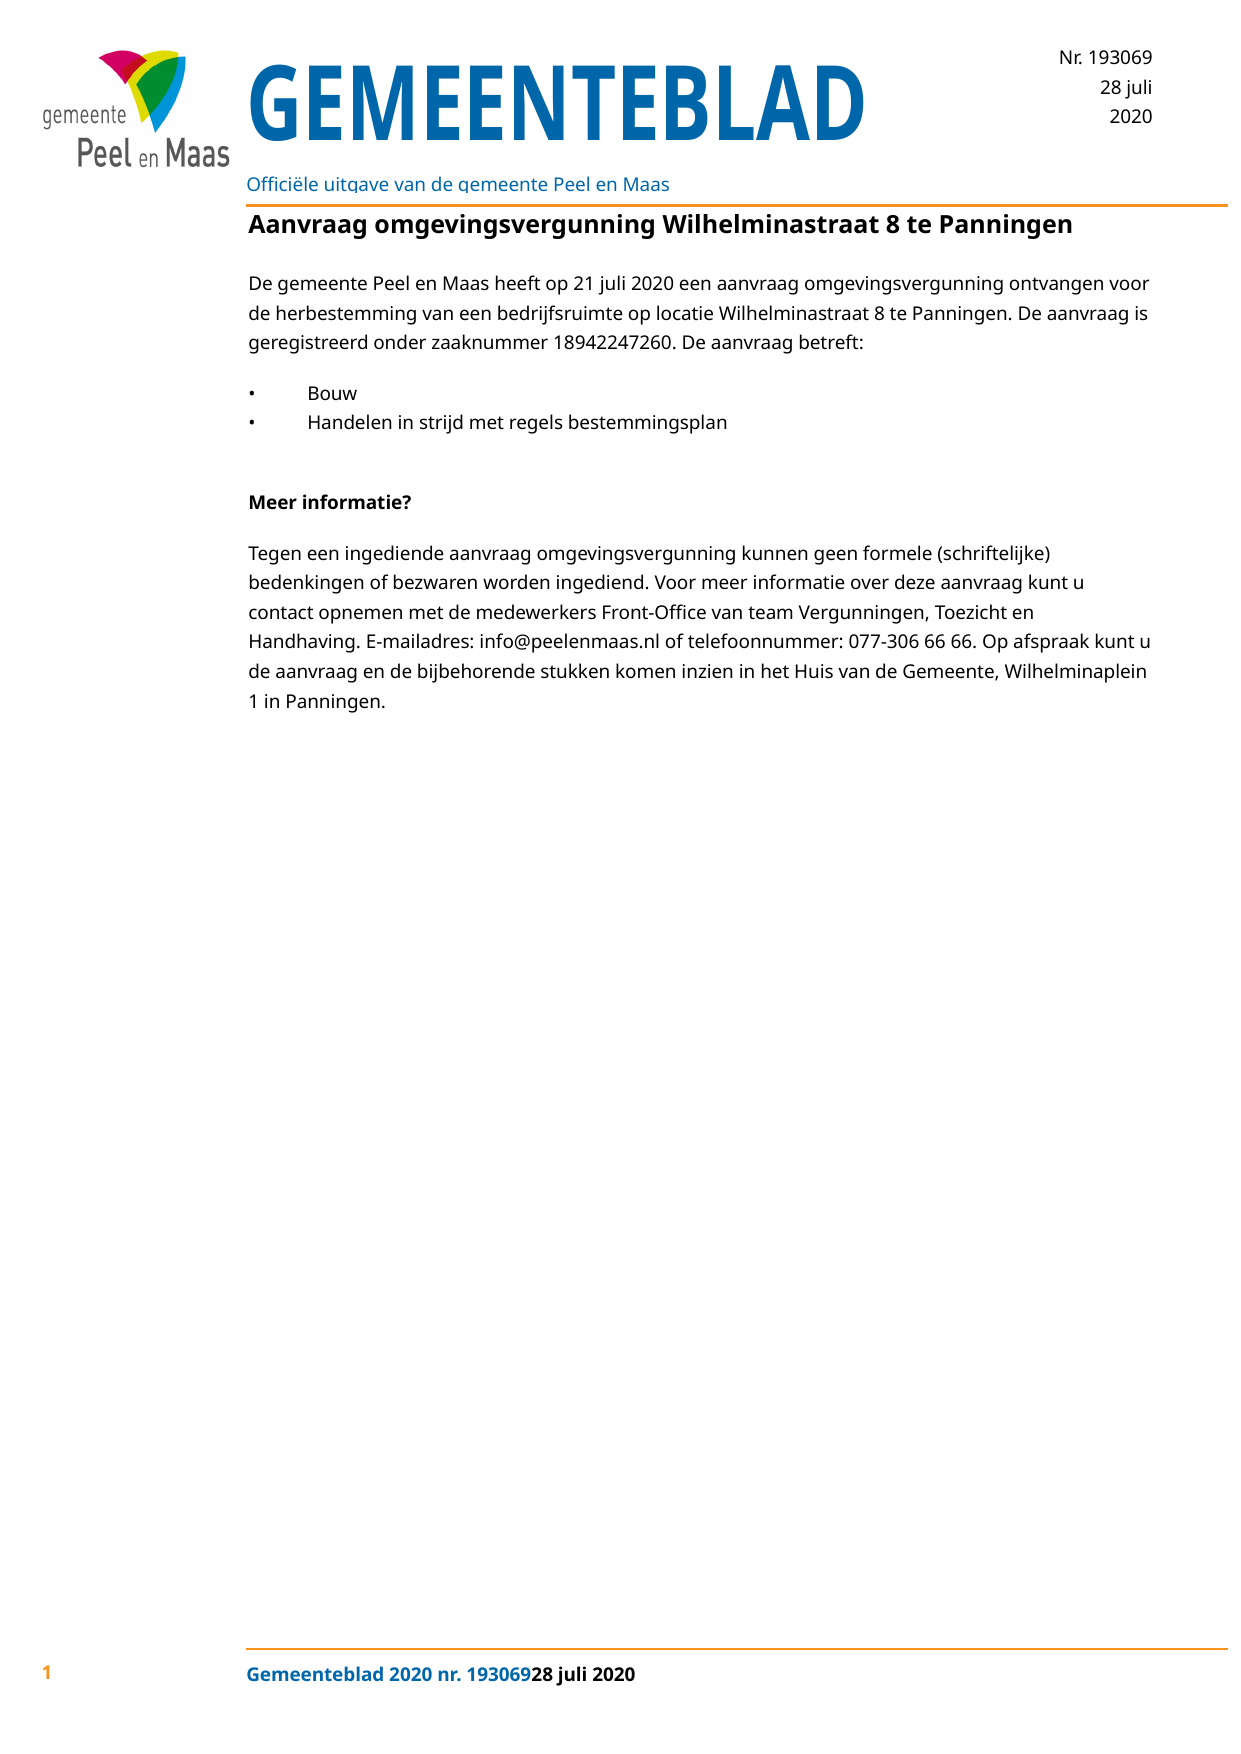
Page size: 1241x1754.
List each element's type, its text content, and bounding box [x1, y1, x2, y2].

text Tegen een ingediende aanvraag omgevingsvergunning kunnen geen formele (schriftelijke) bedenkingen of bezwaren worden ingediend. Voor meer informatie over deze aanvraag kunt u contact opnemen met de medewerkers Front-Office van team Vergunningen, Toezicht en Handhaving. E-mailadres: info@peelenmaas.nl of telefoonnummer: 077-306 66 66. Op afspraak kunt u de aanvraag en de bijbehorende stukken komen inzien in het Huis van de Gemeente, Wilhelminaplein 1 in Panningen. [248, 540, 1152, 713]
text Meer informatie? [248, 489, 1152, 515]
list Bouw [248, 380, 1152, 406]
text De gemeente Peel en Maas heeft op 21 juli 2020 een aanvraag omgevingsvergunning ontvangen voor de herbestemming van een bedrijfsruimte op locatie Wilhelminastraat 8 te Panningen. De aanvraag is geregistreerd onder zaaknummer 18942247260. De aanvraag betreft: [248, 270, 1152, 355]
text Aanvraag omgevingsvergunning Wilhelminastraat 8 te Panningen [248, 207, 1152, 241]
picture [41, 47, 231, 172]
list Handelen in strijd met regels bestemmingsplan [248, 409, 1152, 435]
